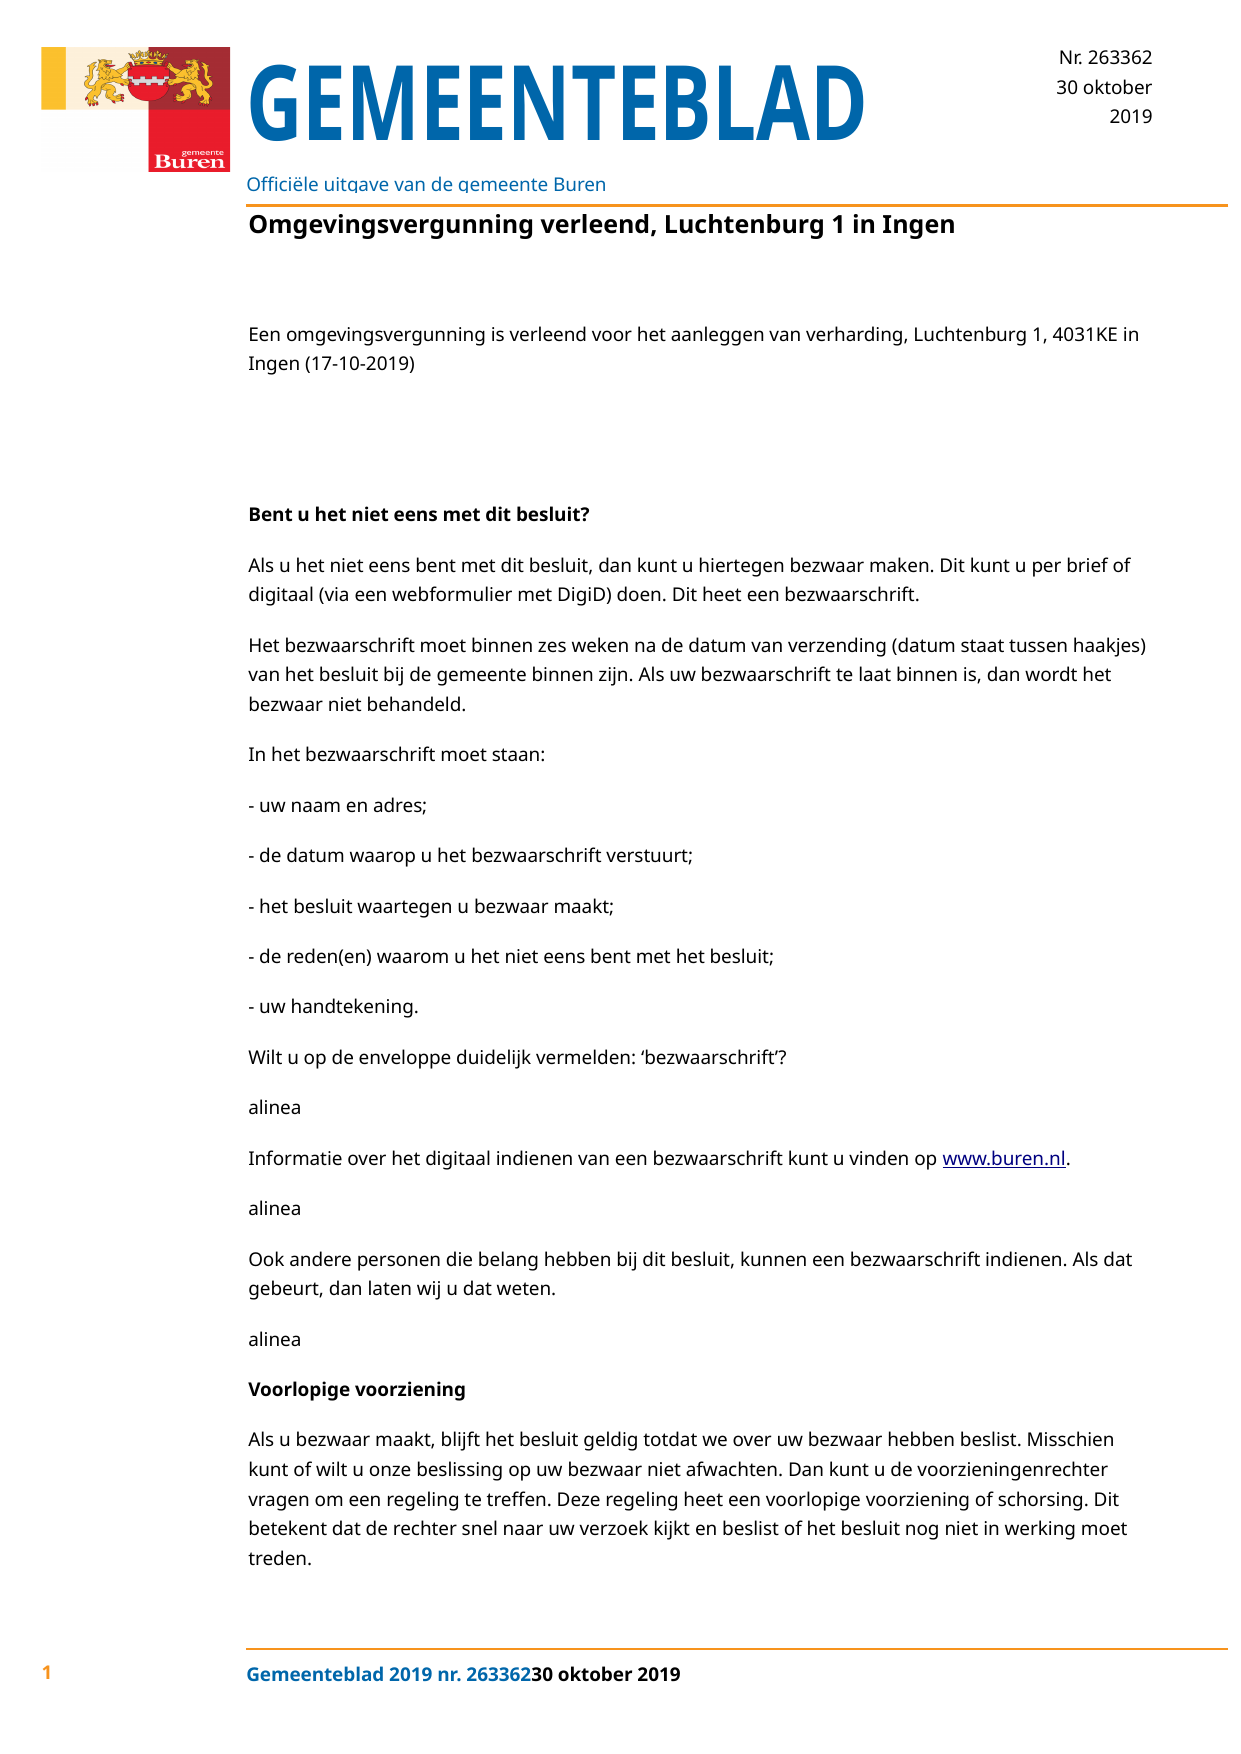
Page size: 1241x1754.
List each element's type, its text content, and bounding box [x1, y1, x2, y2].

text Een omgevingsvergunning is verleend voor het aanleggen van verharding, Luchtenburg 1, 4031KE in Ingen (17-10-2019) [248, 321, 1152, 376]
text Voorlopige voorziening [248, 1376, 1152, 1402]
text alinea­ [248, 1326, 1152, 1351]
text - uw naam en adres; [248, 792, 1152, 818]
text alinea­ [248, 1094, 1152, 1120]
text Ook andere personen die belang hebben bij dit besluit, kunnen een bezwaarschrift indienen. Als dat gebeurt, dan laten wij u dat weten. [248, 1246, 1152, 1301]
text - de reden(en) waarom u het niet eens bent met het besluit; [248, 943, 1152, 969]
text - uw handtekening. [248, 994, 1152, 1019]
text In het bezwaarschrift moet staan: [248, 742, 1152, 767]
text Wilt u op de enveloppe duidelijk vermelden: ‘bezwaarschrift’? [248, 1044, 1152, 1070]
text - het besluit waartegen u bezwaar maakt; [248, 893, 1152, 918]
text Bent u het niet eens met dit besluit? [248, 502, 1152, 527]
text alinea­ [248, 1195, 1152, 1221]
text Omgevingsvergunning verleend, Luchtenburg 1 in Ingen [248, 207, 1152, 241]
picture [41, 47, 231, 172]
text - de datum waarop u het bezwaarschrift verstuurt; [248, 842, 1152, 868]
text Het bezwaarschrift moet binnen zes weken na de datum van verzending (datum staat tussen haakjes) van het besluit bij de gemeente binnen zijn. Als uw bezwaarschrift te laat binnen is, dan wordt het bezwaar niet behandeld. [248, 632, 1152, 717]
text Als u het niet eens bent met dit besluit, dan kunt u hiertegen bezwaar maken. Dit kunt u per brief of digitaal (via een webformulier met DigiD) doen. Dit heet een bezwaarschrift. [248, 552, 1152, 607]
text Informatie over het digitaal indienen van een bezwaarschrift kunt u vinden op www.buren.nl. [248, 1145, 1152, 1171]
text Als u bezwaar maakt, blijft het besluit geldig totdat we over uw bezwaar hebben beslist. Misschien kunt of wilt u onze beslissing op uw bezwaar niet afwachten. Dan kunt u de voorzieningenrechter vragen om een regeling te treffen. Deze regeling heet een voorlopige voorziening of schorsing. Dit betekent dat de rechter snel naar uw verzoek kijkt en beslist of het besluit nog niet in werking moet treden. [248, 1427, 1152, 1571]
